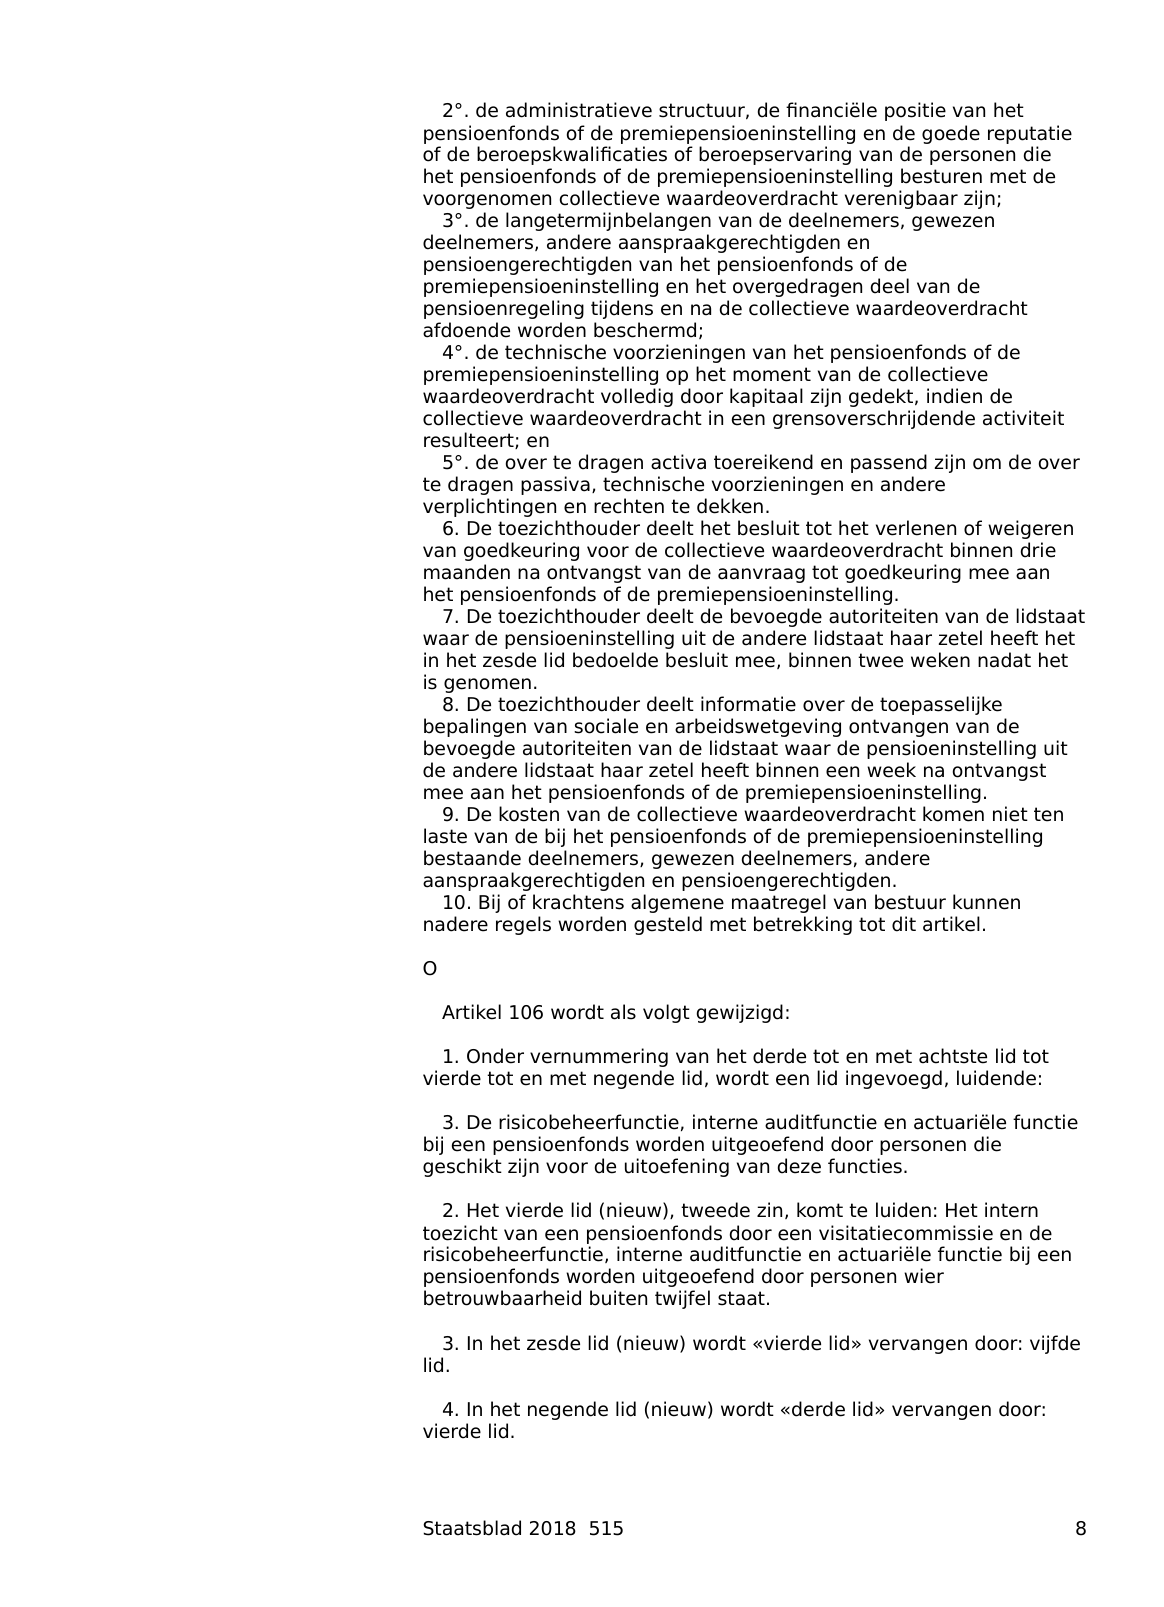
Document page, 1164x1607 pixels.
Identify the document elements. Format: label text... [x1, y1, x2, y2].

text 6. De toezichthouder deelt het besluit tot het verlenen of weigeren van goedkeuring voor de collectieve waardeoverdracht binnen drie maanden na ontvangst van de aanvraag tot goedkeuring mee aan het pensioenfonds of de premiepensioeninstelling. [422, 518, 1087, 606]
text 1. Onder vernummering van het derde tot en met achtste lid tot vierde tot en met negende lid, wordt een lid ingevoegd, luidende: [422, 1046, 1087, 1090]
text 9. De kosten van de collectieve waardeoverdracht komen niet ten laste van de bij het pensioenfonds of de premiepensioeninstelling bestaande deelnemers, gewezen deelnemers, andere aanspraakgerechtigden en pensioengerechtigden. [422, 804, 1087, 892]
text Artikel 106 wordt als volgt gewijzigd: [422, 1002, 1087, 1024]
text 4. In het negende lid (nieuw) wordt «derde lid» vervangen door: vierde lid. [422, 1399, 1087, 1443]
text 3. De risicobeheerfunctie, interne auditfunctie en actuariële functie bij een pensioenfonds worden uitgeoefend door personen die geschikt zijn voor de uitoefening van deze functies. [422, 1112, 1087, 1178]
text 10. Bij of krachtens algemene maatregel van bestuur kunnen nadere regels worden gesteld met betrekking tot dit artikel. [422, 892, 1087, 936]
text 4°. de technische voorzieningen van het pensioenfonds of de premiepensioeninstelling op het moment van de collectieve waardeoverdracht volledig door kapitaal zijn gedekt, indien de collectieve waardeoverdracht in een grensoverschrijdende activiteit resulteert; en [422, 342, 1087, 452]
text 2. Het vierde lid (nieuw), tweede zin, komt te luiden: Het intern toezicht van een pensioenfonds door een visitatiecommissie en de risicobeheerfunctie, interne auditfunctie en actuariële functie bij een pensioenfonds worden uitgeoefend door personen wier betrouwbaarheid buiten twijfel staat. [422, 1200, 1087, 1310]
text 8. De toezichthouder deelt informatie over de toepasselijke bepalingen van sociale en arbeidswetgeving ontvangen van de bevoegde autoriteiten van de lidstaat waar de pensioeninstelling uit de andere lidstaat haar zetel heeft binnen een week na ontvangst mee aan het pensioenfonds of de premiepensioeninstelling. [422, 694, 1087, 804]
text 5°. de over te dragen activa toereikend en passend zijn om de over te dragen passiva, technische voorzieningen en andere verplichtingen en rechten te dekken. [422, 452, 1087, 518]
text 3. In het zesde lid (nieuw) wordt «vierde lid» vervangen door: vijfde lid. [422, 1332, 1087, 1376]
text 2°. de administratieve structuur, de financiële positie van het pensioenfonds of de premiepensioeninstelling en de goede reputatie of de beroepskwalificaties of beroepservaring van de personen die het pensioenfonds of de premiepensioeninstelling besturen met de voorgenomen collectieve waardeoverdracht verenigbaar zijn; [422, 100, 1087, 210]
text 7. De toezichthouder deelt de bevoegde autoriteiten van de lidstaat waar de pensioeninstelling uit de andere lidstaat haar zetel heeft het in het zesde lid bedoelde besluit mee, binnen twee weken nadat het is genomen. [422, 606, 1087, 694]
text O [422, 958, 1087, 980]
text 3°. de langetermijnbelangen van de deelnemers, gewezen deelnemers, andere aanspraakgerechtigden en pensioengerechtigden van het pensioenfonds of de premiepensioeninstelling en het overgedragen deel van de pensioenregeling tijdens en na de collectieve waardeoverdracht afdoende worden beschermd; [422, 210, 1087, 342]
